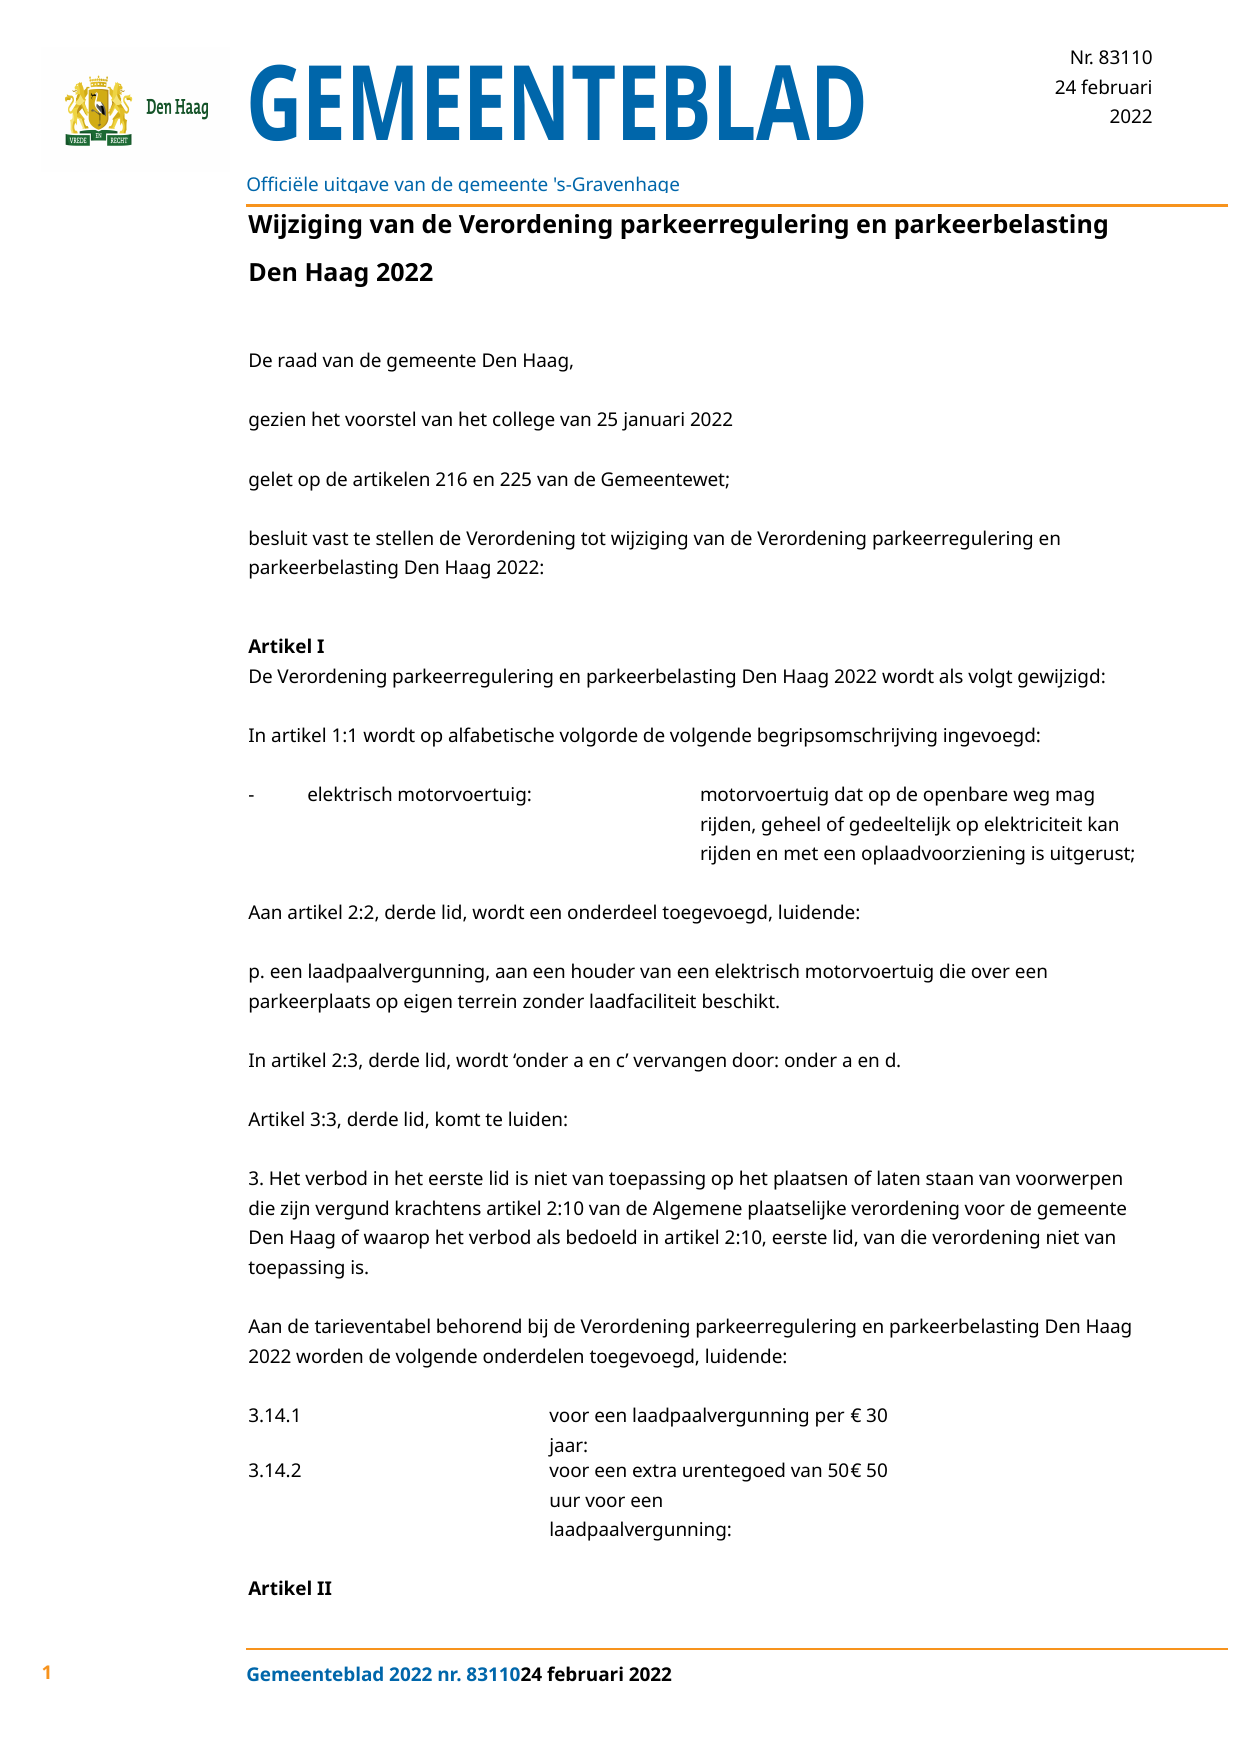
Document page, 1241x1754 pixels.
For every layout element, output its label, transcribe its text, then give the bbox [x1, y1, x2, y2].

table_cell voor een extra urentegoed van 50 uur voor een laadpaalvergunning: [549, 1458, 850, 1542]
text Wijziging van de Verordening parkeerregulering en parkeerbelasting Den Haag 2022 [248, 207, 1152, 288]
text gezien het voorstel van het college van 25 januari 2022 [248, 407, 1152, 432]
text besluit vast te stellen de Verordening tot wijziging van de Verordening parkeerregulering en parkeerbelasting Den Haag 2022: [248, 525, 1152, 580]
text p. een laadpaalvergunning, aan een houder van een elektrisch motorvoertuig die over een parkeerplaats op eigen terrein zonder laadfaciliteit beschikt. [248, 958, 1152, 1014]
text gelet op de artikelen 216 en 225 van de Gemeentewet; [248, 466, 1152, 492]
table_cell 3.14.2 [248, 1458, 549, 1542]
text Artikel 3:3, derde lid, komt te luiden: [248, 1106, 1152, 1132]
table_header motorvoertuig dat op de openbare weg mag rijden, geheel of gedeeltelijk op elektriciteit kan rijden en met een oplaadvoorziening is uitgerust; [700, 781, 1152, 866]
text Aan de tarieventabel behorend bij de Verordening parkeerregulering en parkeerbelasting Den Haag 2022 worden de volgende onderdelen toegevoegd, luidende: [248, 1313, 1152, 1369]
picture [41, 47, 231, 172]
text In artikel 1:1 wordt op alfabetische volgorde de volgende begripsomschrijving ingevoegd: [248, 722, 1152, 748]
table_header voor een laadpaalvergunning per jaar: [549, 1402, 850, 1457]
text De raad van de gemeente Den Haag, [248, 347, 1152, 373]
table_header elektrisch motorvoertuig: [248, 781, 700, 866]
table_header 3.14.1 [248, 1402, 549, 1457]
table_cell € 50 [850, 1458, 1152, 1542]
text De Verordening parkeerregulering en parkeerbelasting Den Haag 2022 wordt als volgt gewijzigd: [248, 663, 1152, 689]
text Artikel I [248, 633, 1152, 659]
table_header € 30 [850, 1402, 1152, 1457]
text In artikel 2:3, derde lid, wordt ‘onder a en c’ vervangen door: onder a en d. [248, 1047, 1152, 1073]
text Artikel II [248, 1575, 1152, 1601]
text Aan artikel 2:2, derde lid, wordt een onderdeel toegevoegd, luidende: [248, 899, 1152, 925]
text 3. Het verbod in het eerste lid is niet van toepassing op het plaatsen of laten staan van voorwerpen die zijn vergund krachtens artikel 2:10 van de Algemene plaatselijke verordening voor de gemeente Den Haag of waarop het verbod als bedoeld in artikel 2:10, eerste lid, van die verordening niet van toepassing is. [248, 1165, 1152, 1280]
